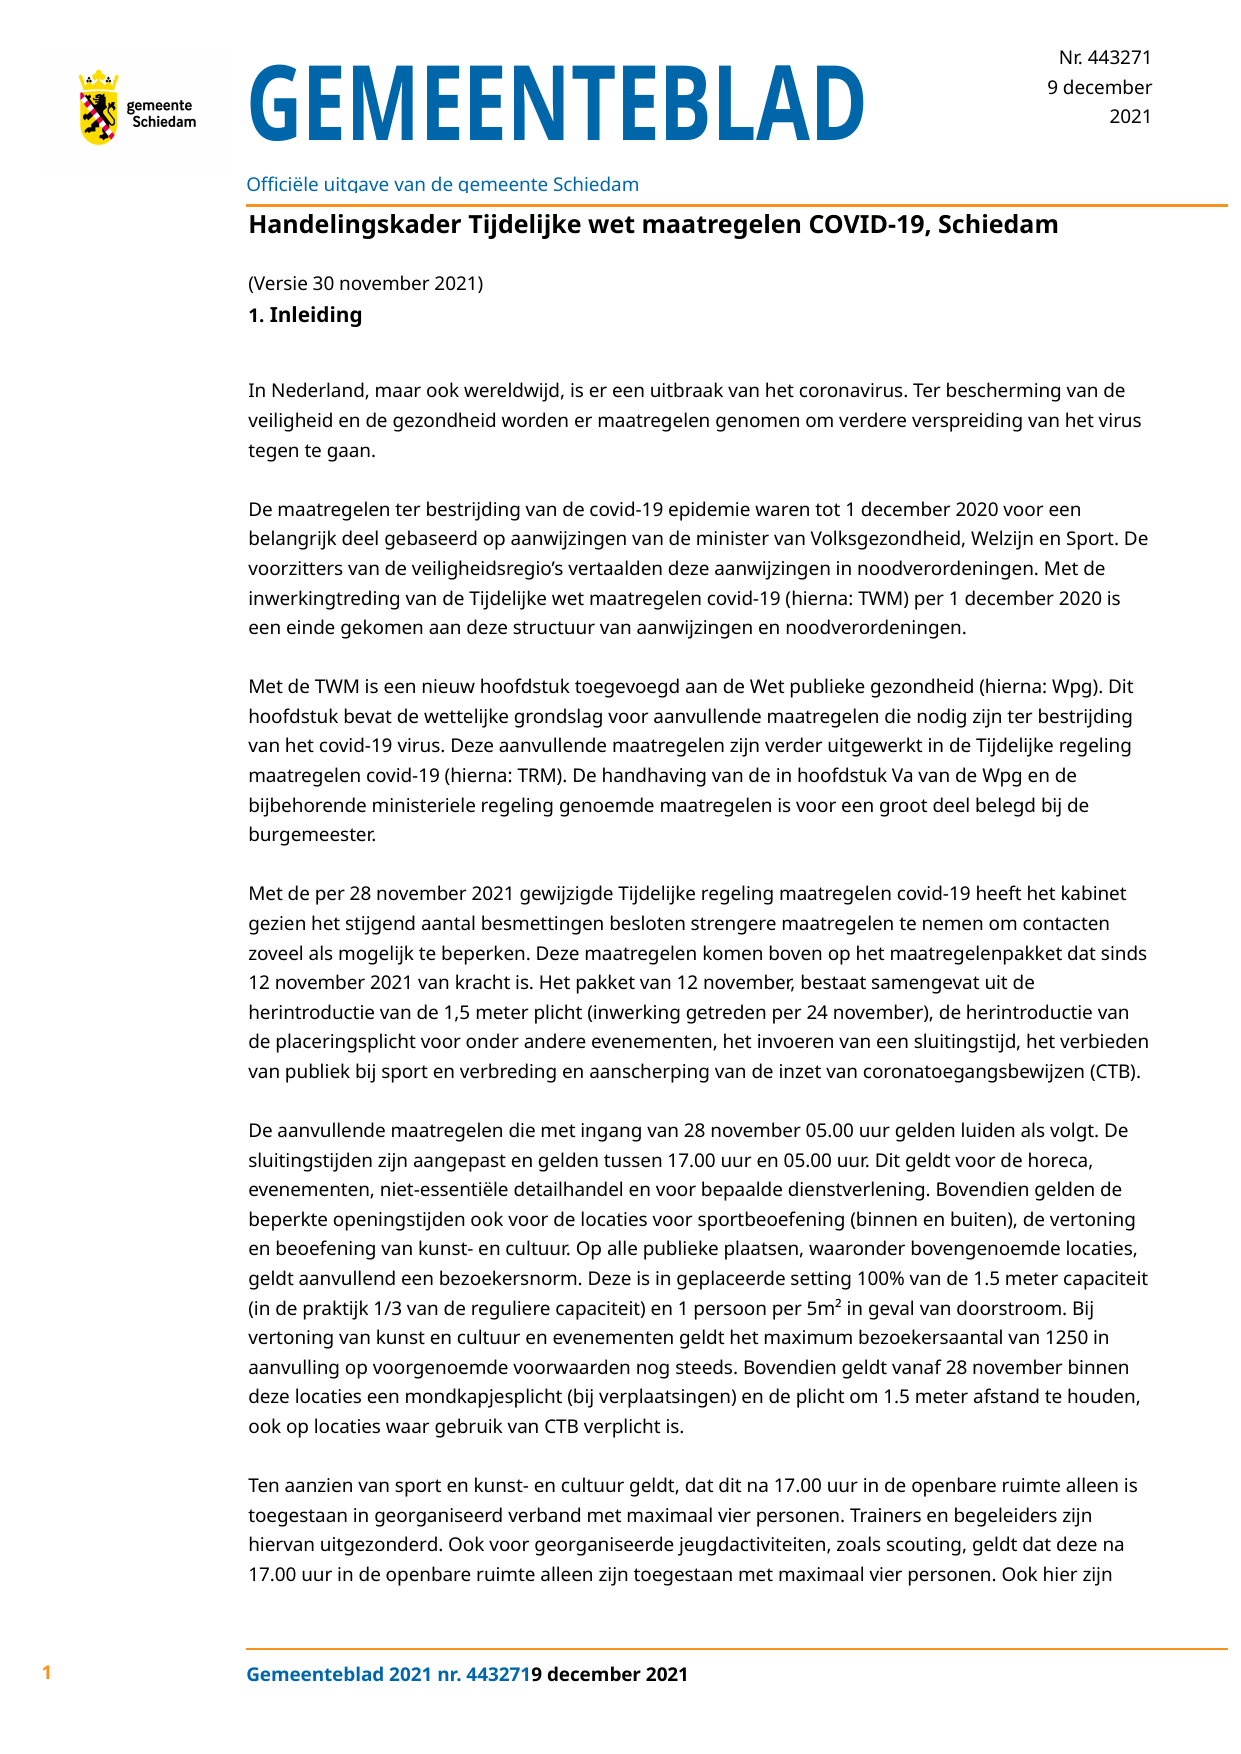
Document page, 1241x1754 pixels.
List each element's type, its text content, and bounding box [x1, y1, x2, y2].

text De aanvullende maatregelen die met ingang van 28 november 05.00 uur gelden luiden als volgt. De sluitingstijden zijn aangepast en gelden tussen 17.00 uur en 05.00 uur. Dit geldt voor de horeca, evenementen, niet-essentiële detailhandel en voor bepaalde dienstverlening. Bovendien gelden de beperkte openingstijden ook voor de locaties voor sportbeoefening (binnen en buiten), de vertoning en beoefening van kunst- en cultuur. Op alle publieke plaatsen, waaronder bovengenoemde locaties, geldt aanvullend een bezoekersnorm. Deze is in geplaceerde setting 100% van de 1.5 meter capaciteit (in de praktijk 1/3 van de reguliere capaciteit) en 1 persoon per 5m² in geval van doorstroom. Bij vertoning van kunst en cultuur en evenementen geldt het maximum bezoekersaantal van 1250 in aanvulling op voorgenoemde voorwaarden nog steeds. Bovendien geldt vanaf 28 november binnen deze locaties een mondkapjesplicht (bij verplaatsingen) en de plicht om 1.5 meter afstand te houden, ook op locaties waar gebruik van CTB verplicht is. [248, 1117, 1152, 1439]
text In Nederland, maar ook wereldwijd, is er een uitbraak van het coronavirus. Ter bescherming van de veiligheid en de gezondheid worden er maatregelen genomen om verdere verspreiding van het virus tegen te gaan. [248, 378, 1152, 462]
text 1. Inleiding [248, 300, 1152, 328]
text Ten aanzien van sport en kunst- en cultuur geldt, dat dit na 17.00 uur in de openbare ruimte alleen is toegestaan in georganiseerd verband met maximaal vier personen. Trainers en begeleiders zijn hiervan uitgezonderd. Ook voor georganiseerde jeugdactiviteiten, zoals scouting, geldt dat deze na 17.00 uur in de openbare ruimte alleen zijn toegestaan met maximaal vier personen. Ook hier zijn [248, 1472, 1152, 1587]
text Met de TWM is een nieuw hoofdstuk toegevoegd aan de Wet publieke gezondheid (hierna: Wpg). Dit hoofdstuk bevat de wettelijke grondslag voor aanvullende maatregelen die nodig zijn ter bestrijding van het covid-19 virus. Deze aanvullende maatregelen zijn verder uitgewerkt in de Tijdelijke regeling maatregelen covid-19 (hierna: TRM). De handhaving van de in hoofdstuk Va van de Wpg en de bijbehorende ministeriele regeling genoemde maatregelen is voor een groot deel belegd bij de burgemeester. [248, 673, 1152, 847]
picture [41, 47, 231, 172]
text De maatregelen ter bestrijding van de covid-19 epidemie waren tot 1 december 2020 voor een belangrijk deel gebaseerd op aanwijzingen van de minister van Volksgezondheid, Welzijn en Sport. De voorzitters van de veiligheidsregio’s vertaalden deze aanwijzingen in noodverordeningen. Met de inwerkingtreding van de Tijdelijke wet maatregelen covid-19 (hierna: TWM) per 1 december 2020 is een einde gekomen aan deze structuur van aanwijzingen en noodverordeningen. [248, 496, 1152, 640]
text Met de per 28 november 2021 gewijzigde Tijdelijke regeling maatregelen covid-19 heeft het kabinet gezien het stijgend aantal besmettingen besloten strengere maatregelen te nemen om contacten zoveel als mogelijk te beperken. Deze maatregelen komen boven op het maatregelenpakket dat sinds 12 november 2021 van kracht is. Het pakket van 12 november, bestaat samengevat uit de herintroductie van de 1,5 meter plicht (inwerking getreden per 24 november), de herintroductie van de placeringsplicht voor onder andere evenementen, het invoeren van een sluitingstijd, het verbieden van publiek bij sport en verbreding en aanscherping van de inzet van coronatoegangsbewijzen (CTB). [248, 881, 1152, 1084]
text (Versie 30 november 2021) [248, 270, 1152, 296]
text Handelingskader Tijdelijke wet maatregelen COVID-19, Schiedam [248, 207, 1152, 241]
